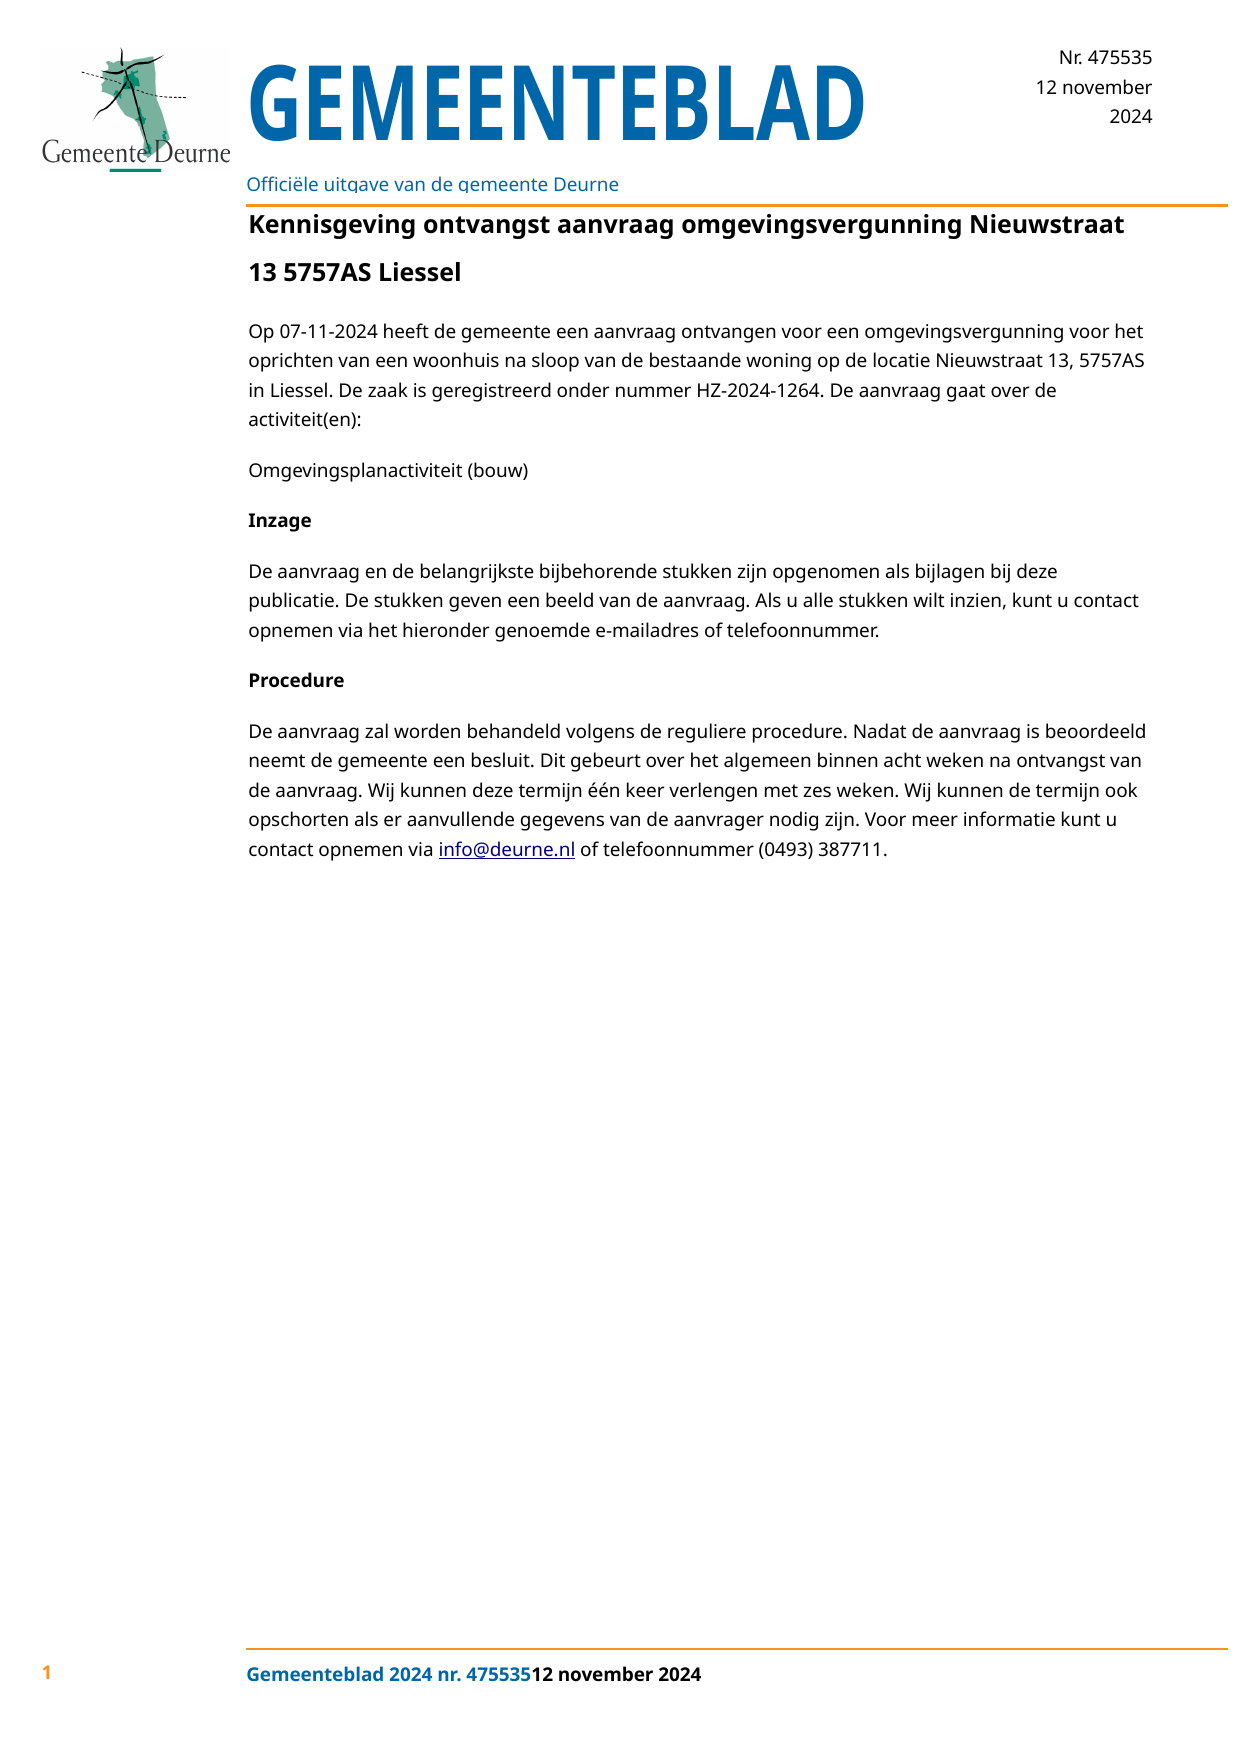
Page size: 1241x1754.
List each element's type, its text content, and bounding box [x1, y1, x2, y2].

picture [41, 47, 231, 172]
text Kennisgeving ontvangst aanvraag omgevingsvergunning Nieuwstraat 13 5757AS Liessel [248, 207, 1152, 288]
text Op 07-11-2024 heeft de gemeente een aanvraag ontvangen voor een omgevingsvergunning voor het oprichten van een woonhuis na sloop van de bestaande woning op de locatie Nieuwstraat 13, 5757AS in Liessel. De zaak is geregistreerd onder nummer HZ-2024-1264. De aanvraag gaat over de activiteit(en): [248, 318, 1152, 432]
text Procedure [248, 667, 1152, 693]
text Omgevingsplanactiviteit (bouw) [248, 457, 1152, 483]
text De aanvraag zal worden behandeld volgens de reguliere procedure. Nadat de aanvraag is beoordeeld neemt de gemeente een besluit. Dit gebeurt over het algemeen binnen acht weken na ontvangst van de aanvraag. Wij kunnen deze termijn één keer verlengen met zes weken. Wij kunnen de termijn ook opschorten als er aanvullende gegevens van de aanvrager nodig zijn. Voor meer informatie kunt u contact opnemen via info@deurne.nl of telefoonnummer (0493) 387711. [248, 718, 1152, 862]
text De aanvraag en de belangrijkste bijbehorende stukken zijn opgenomen als bijlagen bij deze publicatie. De stukken geven een beeld van de aanvraag. Als u alle stukken wilt inzien, kunt u contact opnemen via het hieronder genoemde e-mailadres of telefoonnummer. [248, 558, 1152, 643]
text Inzage [248, 507, 1152, 533]
